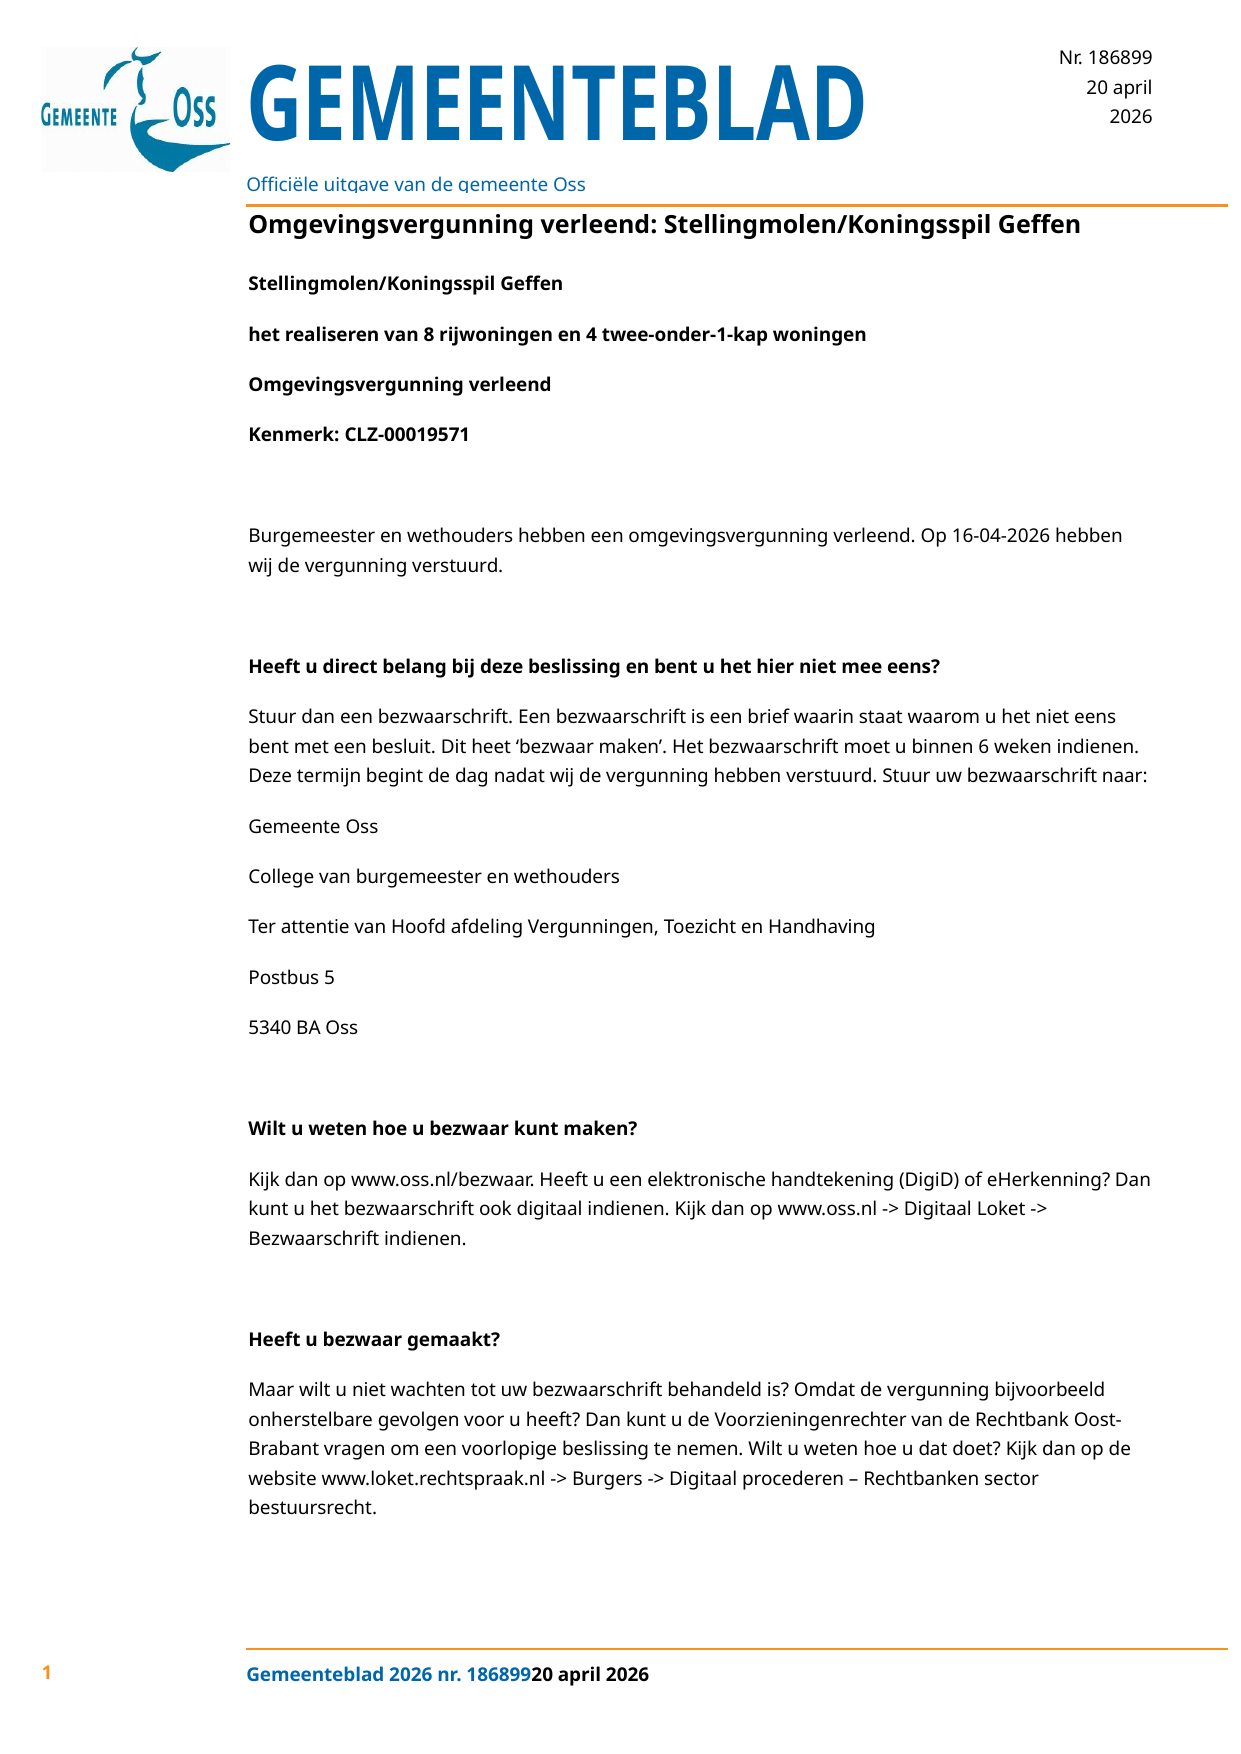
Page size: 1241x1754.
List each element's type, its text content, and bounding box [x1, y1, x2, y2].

text Ter attentie van Hoofd afdeling Vergunningen, Toezicht en Handhaving [248, 914, 1152, 939]
text Gemeente Oss [248, 813, 1152, 838]
text Kenmerk: CLZ-00019571 [248, 422, 1152, 447]
text Omgevingsvergunning verleend: Stellingmolen/Koningsspil Geffen [248, 207, 1152, 241]
picture [41, 47, 231, 172]
text Wilt u weten hoe u bezwaar kunt maken? [248, 1115, 1152, 1141]
text Omgevingsvergunning verleend [248, 371, 1152, 397]
text het realiseren van 8 rijwoningen en 4 twee-onder-1-kap woningen [248, 321, 1152, 346]
text Maar wilt u niet wachten tot uw bezwaarschrift behandeld is? Omdat de vergunning bijvoorbeeld onherstelbare gevolgen voor u heeft? Dan kunt u de Voorzieningenrechter van de Rechtbank Oost-Brabant vragen om een voorlopige beslissing te nemen. Wilt u weten hoe u dat doet? Kijk dan op de website www.loket.rechtspraak.nl -> Burgers -> Digitaal procederen – Rechtbanken sector bestuursrecht. [248, 1376, 1152, 1520]
text Kijk dan op www.oss.nl/bezwaar. Heeft u een elektronische handtekening (DigiD) of eHerkenning? Dan kunt u het bezwaarschrift ook digitaal indienen. Kijk dan op www.oss.nl -> Digitaal Loket -> Bezwaarschrift indienen. [248, 1166, 1152, 1251]
text Postbus 5 [248, 964, 1152, 990]
text Heeft u bezwaar gemaakt? [248, 1326, 1152, 1351]
text Heeft u direct belang bij deze beslissing en bent u het hier niet mee eens? [248, 653, 1152, 678]
text Stellingmolen/Koningsspil Geffen [248, 270, 1152, 296]
text Stuur dan een bezwaarschrift. Een bezwaarschrift is een brief waarin staat waarom u het niet eens bent met een besluit. Dit heet ‘bezwaar maken’. Het bezwaarschrift moet u binnen 6 weken indienen. Deze termijn begint de dag nadat wij de vergunning hebben verstuurd. Stuur uw bezwaarschrift naar: [248, 703, 1152, 788]
text College van burgemeester en wethouders [248, 863, 1152, 889]
text Burgemeester en wethouders hebben een omgevingsvergunning verleend. Op 16-04-2026 hebben wij de vergunning verstuurd. [248, 522, 1152, 578]
text 5340 BA Oss [248, 1014, 1152, 1040]
